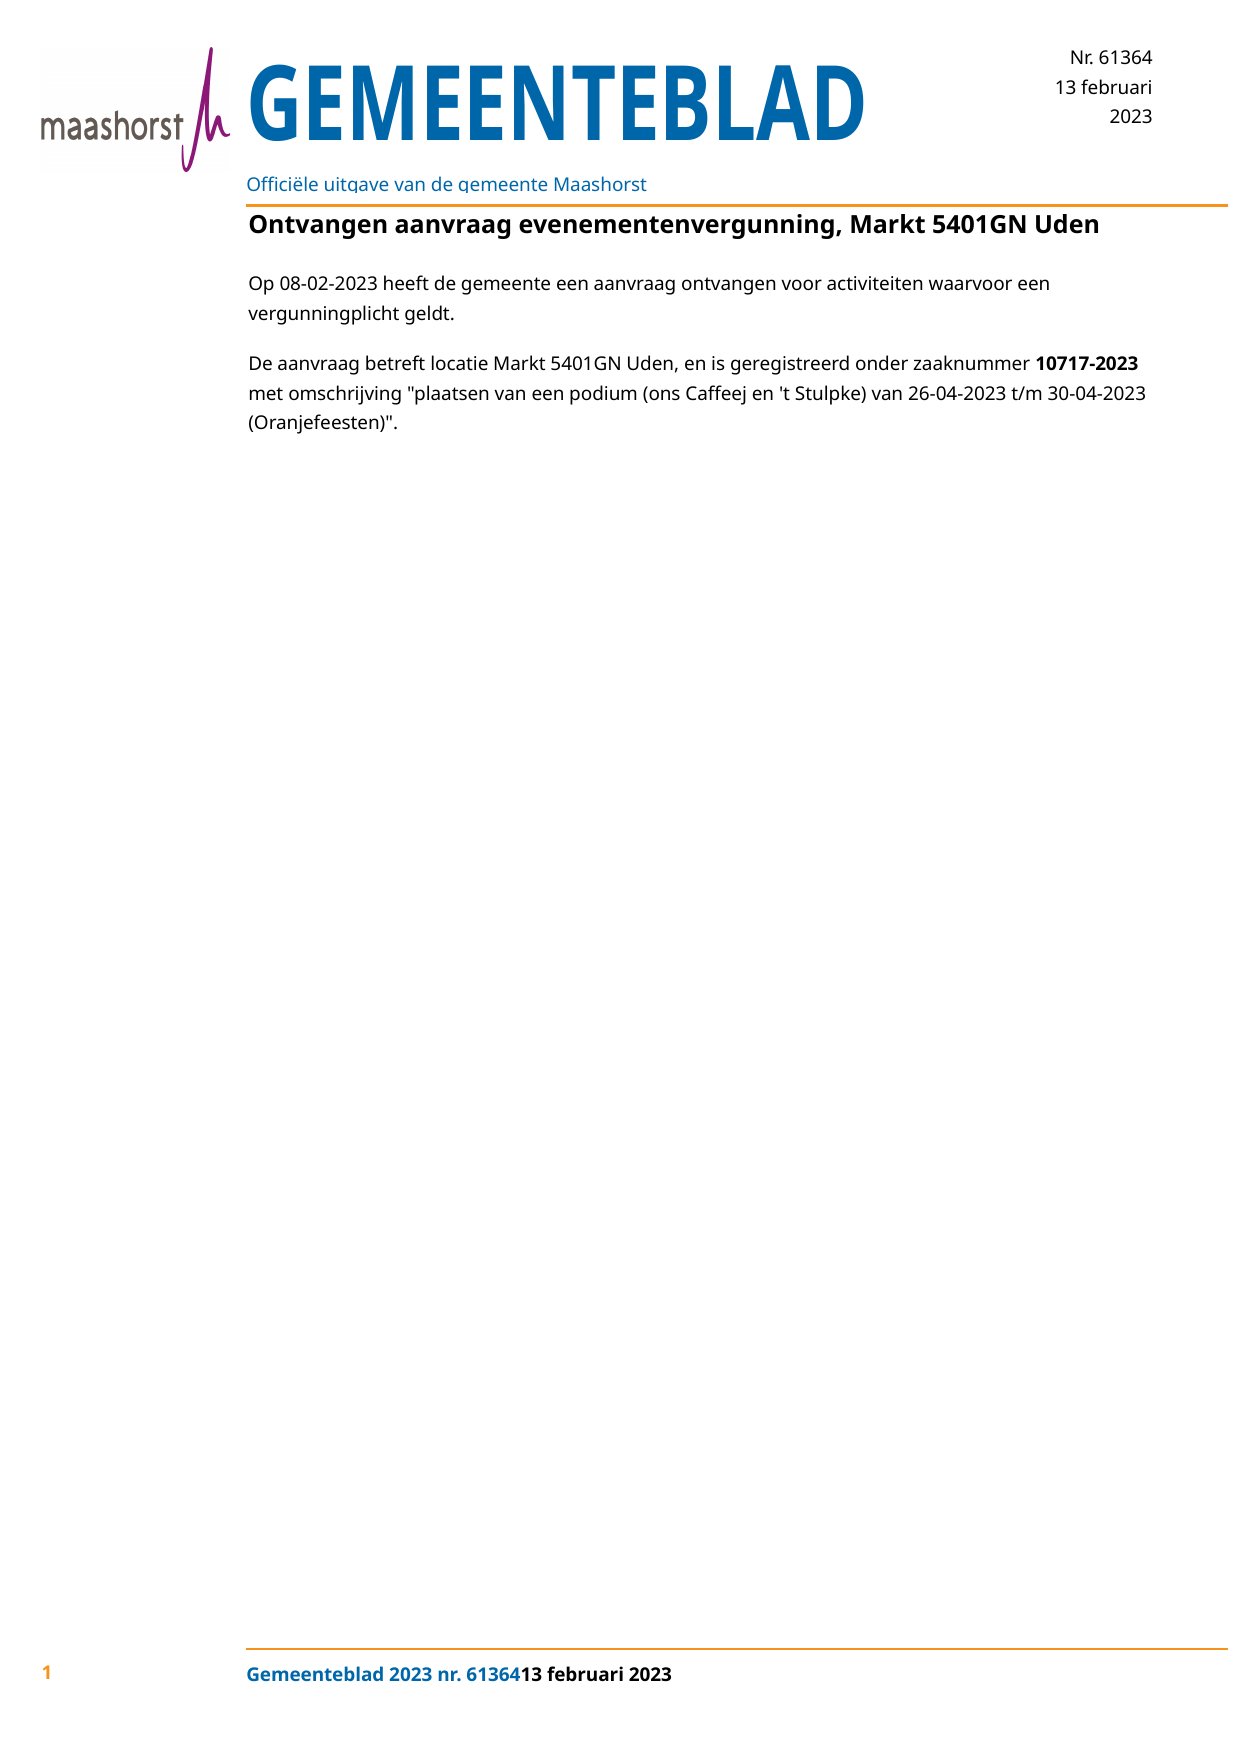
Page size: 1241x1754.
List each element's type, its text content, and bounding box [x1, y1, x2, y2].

text Op 08-02-2023 heeft de gemeente een aanvraag ontvangen voor activiteiten waarvoor een vergunningplicht geldt. [248, 270, 1152, 326]
text De aanvraag betreft locatie Markt 5401GN Uden, en is geregistreerd onder zaaknummer 10717-2023 met omschrijving "plaatsen van een podium (ons Caffeej en 't Stulpke) van 26-04-2023 t/m 30-04-2023 (Oranjefeesten)". [248, 350, 1152, 435]
text Ontvangen aanvraag evenementenvergunning, Markt 5401GN Uden [248, 207, 1152, 241]
picture [41, 47, 231, 172]
